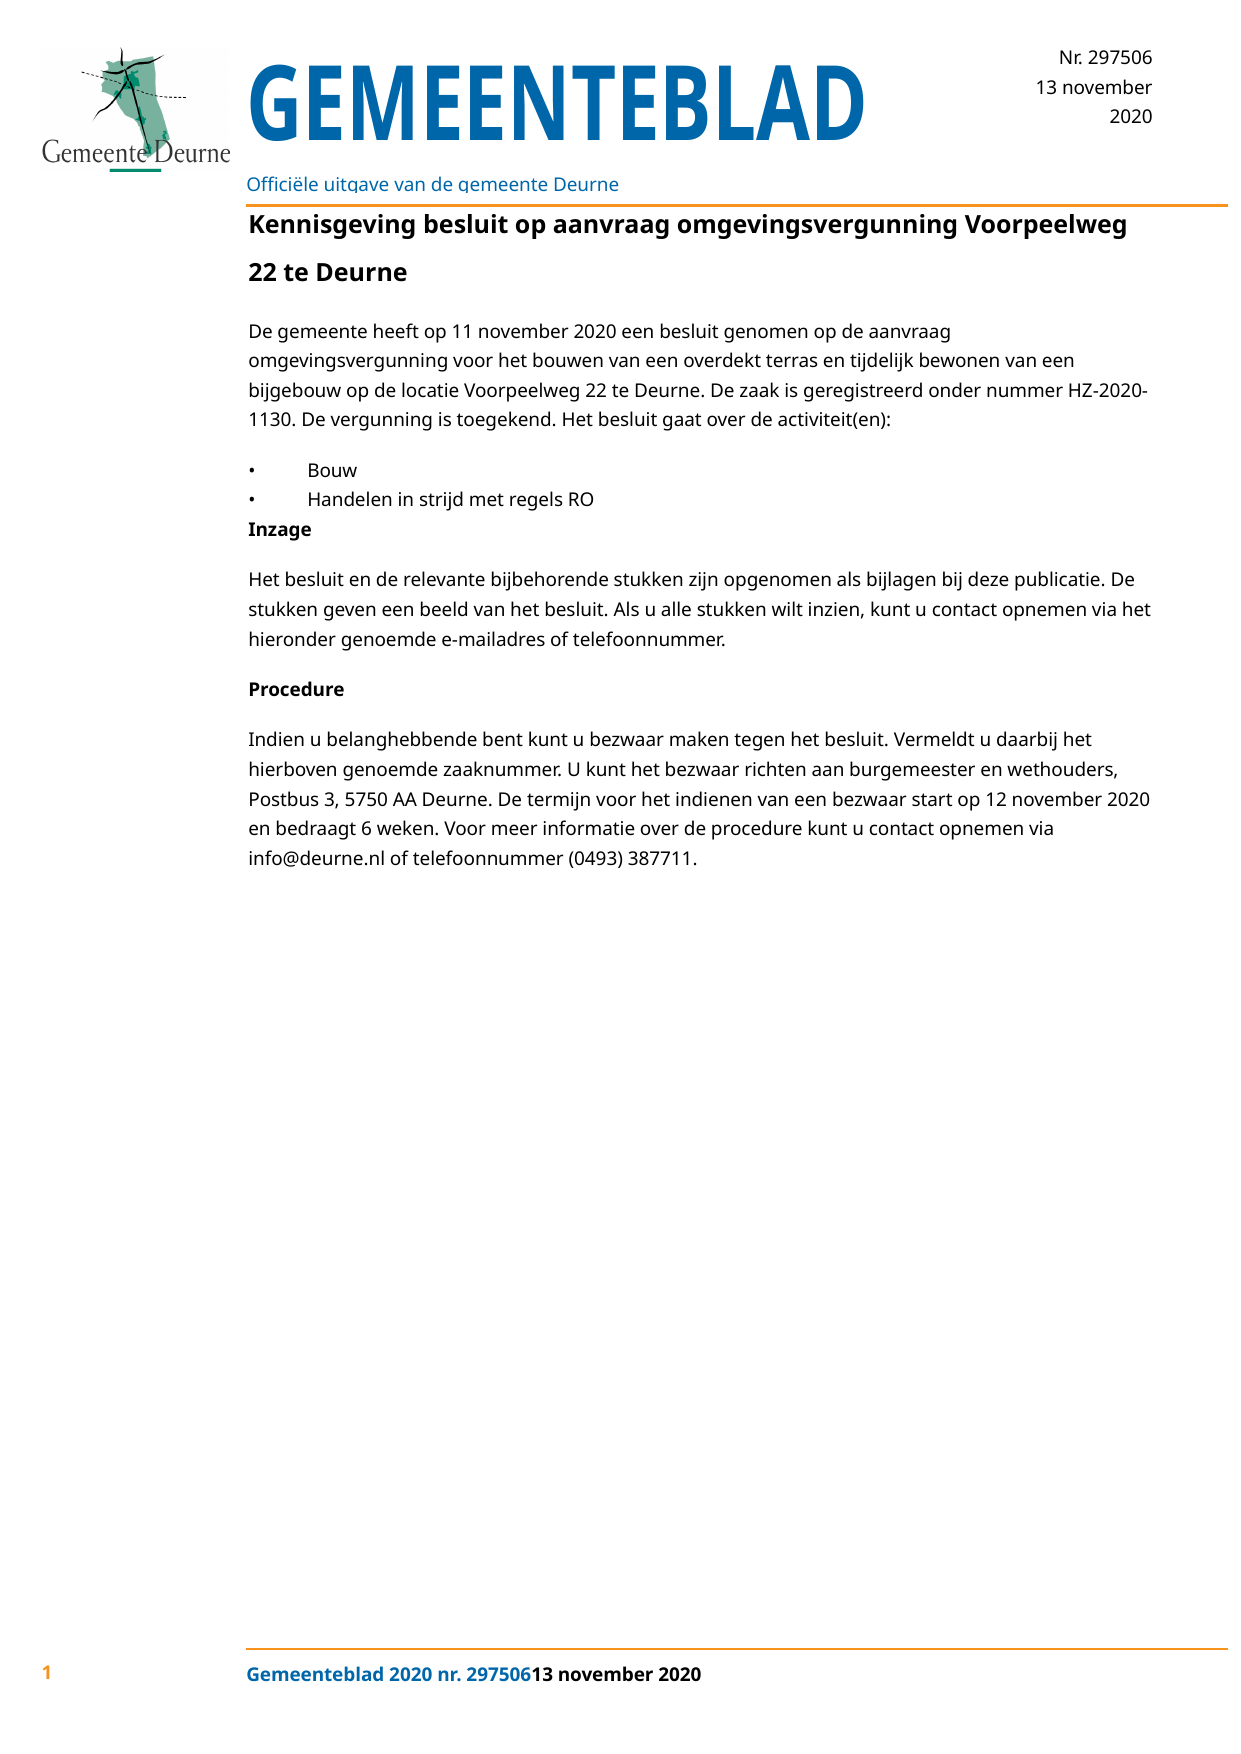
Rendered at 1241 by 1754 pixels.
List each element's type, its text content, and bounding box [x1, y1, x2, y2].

list Handelen in strijd met regels RO [248, 487, 1152, 512]
text Het besluit en de relevante bijbehorende stukken zijn opgenomen als bijlagen bij deze publicatie. De stukken geven een beeld van het besluit. Als u alle stukken wilt inzien, kunt u contact opnemen via het hieronder genoemde e-mailadres of telefoonnummer. [248, 567, 1152, 652]
list Bouw [248, 457, 1152, 483]
text Kennisgeving besluit op aanvraag omgevingsvergunning Voorpeelweg 22 te Deurne [248, 207, 1152, 288]
text Indien u belanghebbende bent kunt u bezwaar maken tegen het besluit. Vermeldt u daarbij het hierboven genoemde zaaknummer. U kunt het bezwaar richten aan burgemeester en wethouders, Postbus 3, 5750 AA Deurne. De termijn voor het indienen van een bezwaar start op 12 november 2020 en bedraagt 6 weken. Voor meer informatie over de procedure kunt u contact opnemen via info@deurne.nl of telefoonnummer (0493) 387711. [248, 727, 1152, 871]
text De gemeente heeft op 11 november 2020 een besluit genomen op de aanvraag omgevingsvergunning voor het bouwen van een overdekt terras en tijdelijk bewonen van een bijgebouw op de locatie Voorpeelweg 22 te Deurne. De zaak is geregistreerd onder nummer HZ-2020-1130. De vergunning is toegekend. Het besluit gaat over de activiteit(en): [248, 318, 1152, 432]
text Procedure [248, 676, 1152, 702]
text Inzage [248, 516, 1152, 542]
picture [41, 47, 231, 172]
